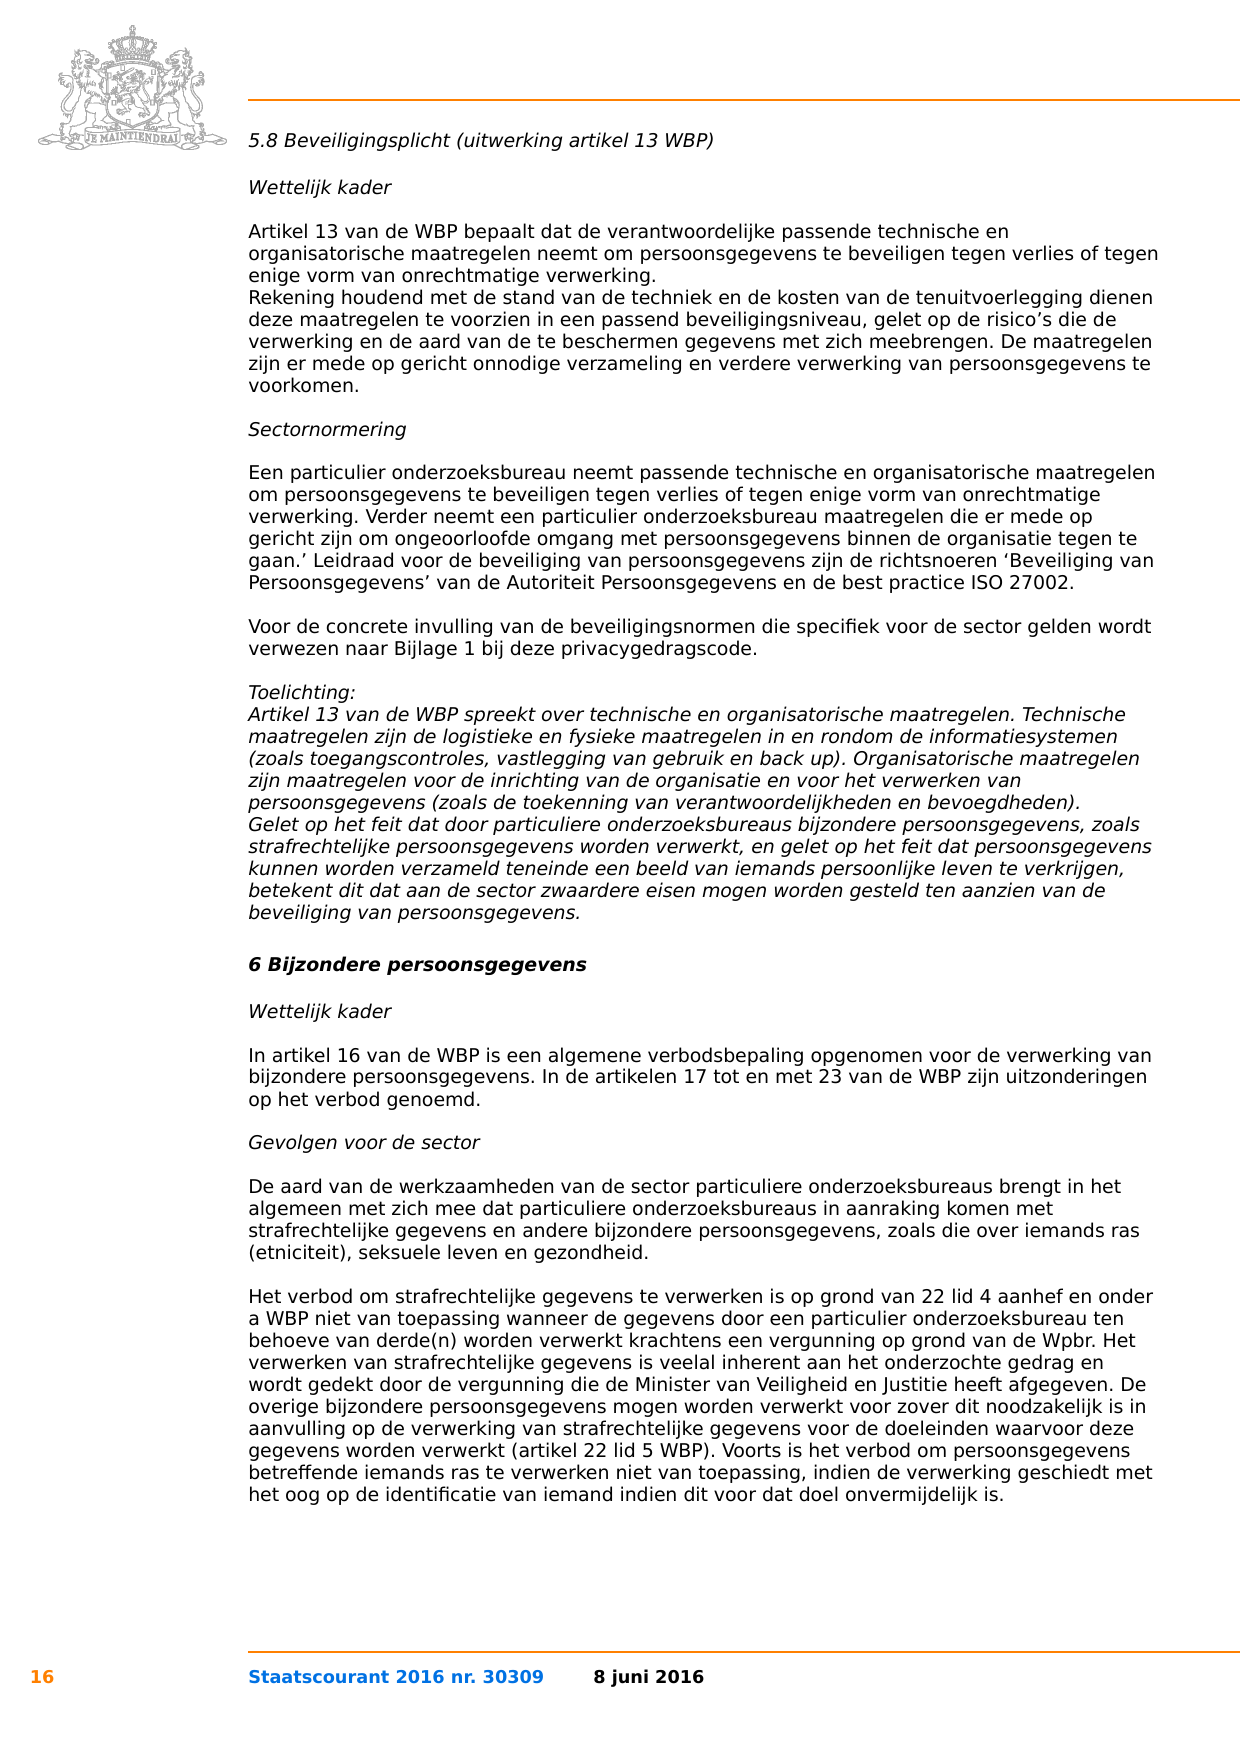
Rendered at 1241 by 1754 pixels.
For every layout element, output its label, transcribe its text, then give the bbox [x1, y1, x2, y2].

text Een particulier onderzoeksbureau neemt passende technische en organisatorische maatregelen om persoonsgegevens te beveiligen tegen verlies of tegen enige vorm van onrechtmatige verwerking. Verder neemt een particulier onderzoeksbureau maatregelen die er mede op gericht zijn om ongeoorloofde omgang met persoonsgegevens binnen de organisatie tegen te gaan.’ Leidraad voor de beveiliging van persoonsgegevens zijn de richtsnoeren ‘Beveiliging van Persoonsgegevens’ van de Autoriteit Persoonsgegevens en de best practice ISO 27002. [248, 462, 1163, 594]
text In artikel 16 van de WBP is een algemene verbodsbepaling opgenomen voor de verwerking van bijzondere persoonsgegevens. In de artikelen 17 tot en met 23 van de WBP zijn uitzonderingen op het verbod genoemd. [248, 1044, 1163, 1110]
text Toelichting: [248, 682, 1163, 704]
subtitle Wettelijk kader [248, 1001, 1163, 1023]
text Artikel 13 van de WBP bepaalt dat de verantwoordelijke passende technische en organisatorische maatregelen neemt om persoonsgegevens te beveiligen tegen verlies of tegen enige vorm van onrechtmatige verwerking. [248, 221, 1163, 287]
subtitle Sectornormering [248, 418, 1163, 440]
text Rekening houdend met de stand van de techniek en de kosten van de tenuitvoerlegging dienen deze maatregelen te voorzien in een passend beveiligingsniveau, gelet op de risico’s die de verwerking en de aard van de te beschermen gegevens met zich meebrengen. De maatregelen zijn er mede op gericht onnodige verzameling en verdere verwerking van persoonsgegevens te voorkomen. [248, 287, 1163, 397]
subtitle Wettelijk kader [248, 177, 1163, 199]
subtitle 5.8 Beveiligingsplicht (uitwerking artikel 13 WBP) [248, 130, 1163, 152]
text Artikel 13 van de WBP spreekt over technische en organisatorische maatregelen. Technische maatregelen zijn de logistieke en fysieke maatregelen in en rondom de informatiesystemen (zoals toegangscontroles, vastlegging van gebruik en back up). Organisatorische maatregelen zijn maatregelen voor de inrichting van de organisatie en voor het verwerken van persoonsgegevens (zoals de toekenning van verantwoordelijkheden en bevoegdheden). [248, 704, 1163, 814]
text Voor de concrete invulling van de beveiligingsnormen die specifiek voor de sector gelden wordt verwezen naar Bijlage 1 bij deze privacygedragscode. [248, 616, 1163, 660]
subtitle 6 Bijzondere persoonsgegevens [248, 954, 1163, 976]
text De aard van de werkzaamheden van de sector particuliere onderzoeksbureaus brengt in het algemeen met zich mee dat particuliere onderzoeksbureaus in aanraking komen met strafrechtelijke gegevens en andere bijzondere persoonsgegevens, zoals die over iemands ras (etniciteit), seksuele leven en gezondheid. [248, 1176, 1163, 1264]
picture [38, 25, 227, 150]
text Het verbod om strafrechtelijke gegevens te verwerken is op grond van 22 lid 4 aanhef en onder a WBP niet van toepassing wanneer de gegevens door een particulier onderzoeksbureau ten behoeve van derde(n) worden verwerkt krachtens een vergunning op grond van de Wpbr. Het verwerken van strafrechtelijke gegevens is veelal inherent aan het onderzochte gedrag en wordt gedekt door de vergunning die de Minister van Veiligheid en Justitie heeft afgegeven. De overige bijzondere persoonsgegevens mogen worden verwerkt voor zover dit noodzakelijk is in aanvulling op de verwerking van strafrechtelijke gegevens voor de doeleinden waarvoor deze gegevens worden verwerkt (artikel 22 lid 5 WBP). Voorts is het verbod om persoonsgegevens betreffende iemands ras te verwerken niet van toepassing, indien de verwerking geschiedt met het oog op de identificatie van iemand indien dit voor dat doel onvermijdelijk is. [248, 1286, 1163, 1506]
subtitle Gevolgen voor de sector [248, 1132, 1163, 1154]
text Gelet op het feit dat door particuliere onderzoeksbureaus bijzondere persoonsgegevens, zoals strafrechtelijke persoonsgegevens worden verwerkt, en gelet op het feit dat persoonsgegevens kunnen worden verzameld teneinde een beeld van iemands persoonlijke leven te verkrijgen, betekent dit dat aan de sector zwaardere eisen mogen worden gesteld ten aanzien van de beveiliging van persoonsgegevens. [248, 814, 1163, 924]
